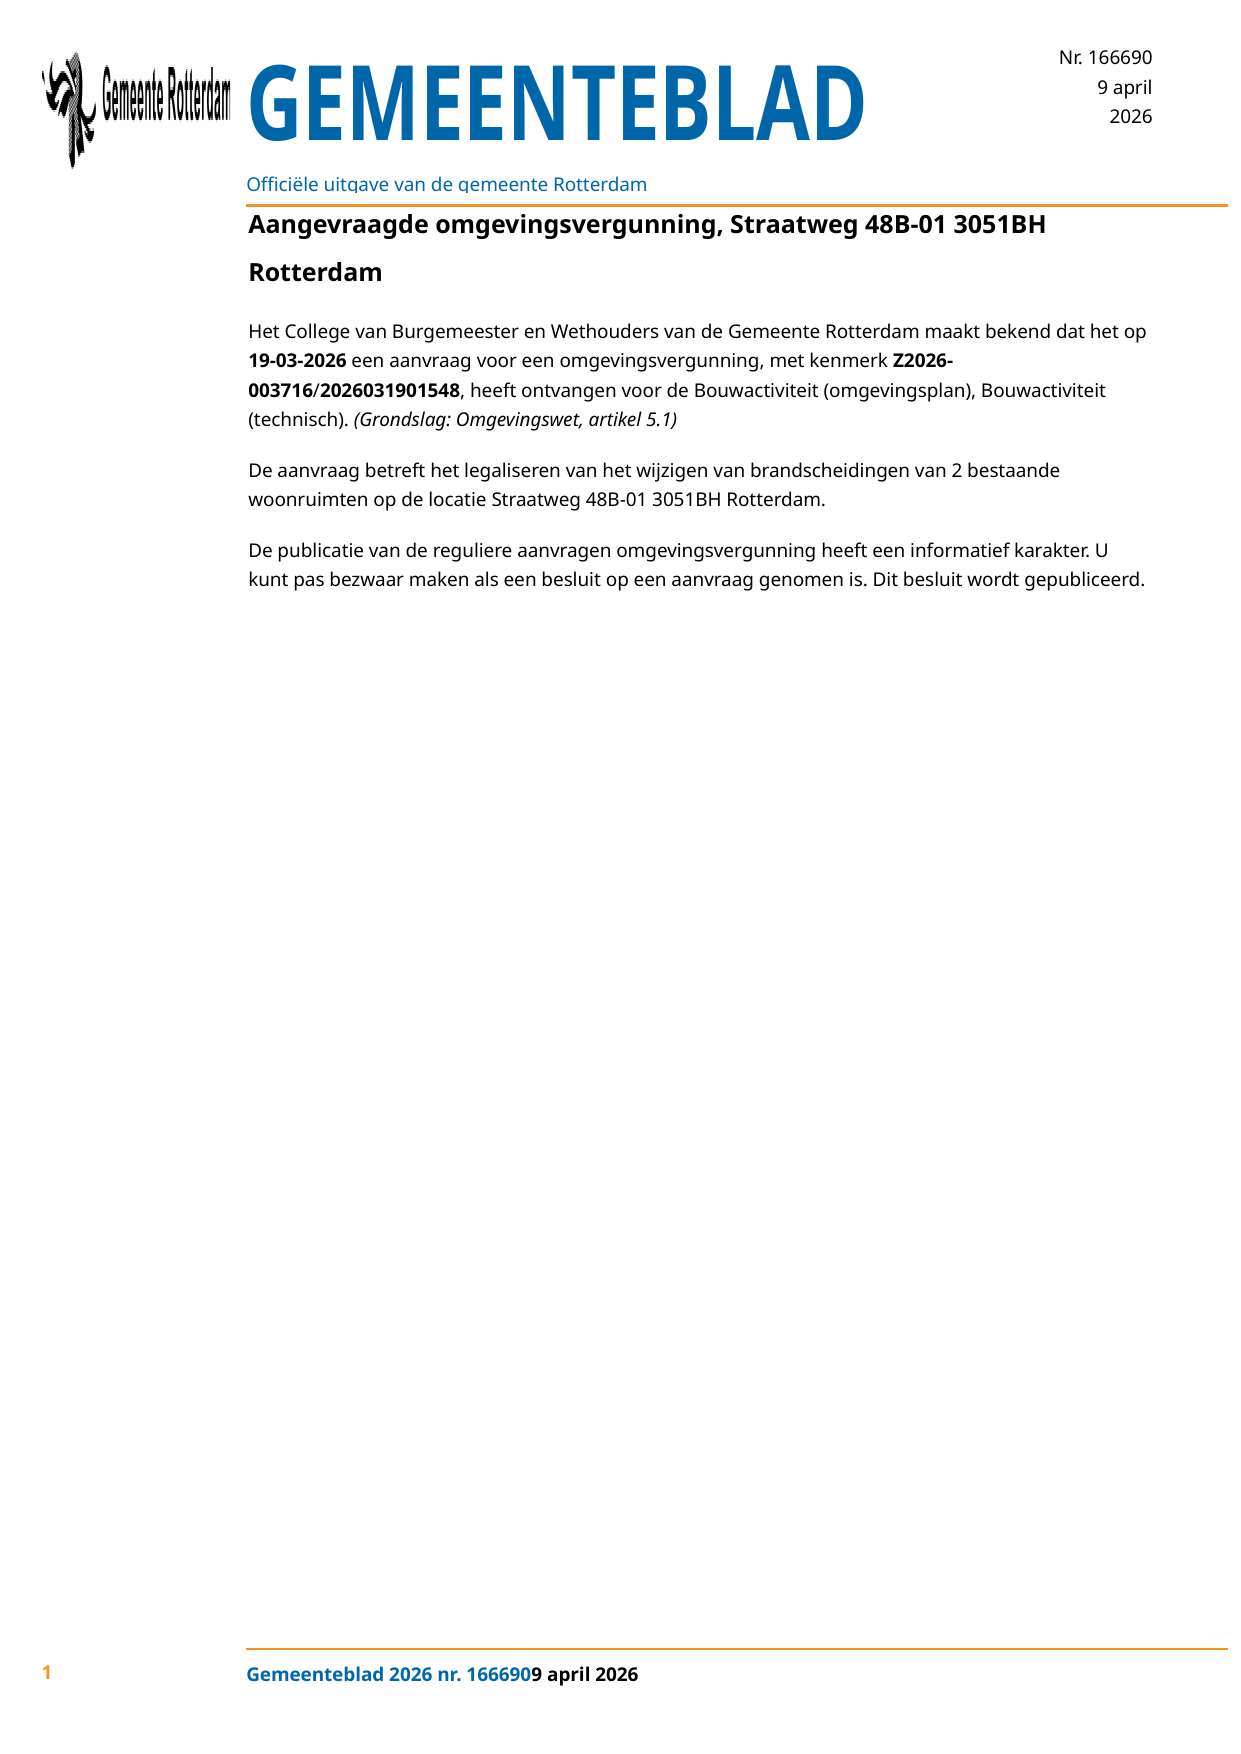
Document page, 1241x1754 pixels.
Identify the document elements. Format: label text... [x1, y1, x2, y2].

text Aangevraagde omgevingsvergunning, Straatweg 48B-01 3051BH Rotterdam [248, 207, 1152, 288]
text De aanvraag betreft het legaliseren van het wijzigen van brandscheidingen van 2 bestaande woonruimten op de locatie Straatweg 48B-01 3051BH Rotterdam. [248, 457, 1152, 512]
text Het College van Burgemeester en Wethouders van de Gemeente Rotterdam maakt bekend dat het op 19-03-2026 een aanvraag voor een omgevingsvergunning, met kenmerk Z2026-003716/2026031901548, heeft ontvangen voor de Bouwactiviteit (omgevingsplan), Bouwactiviteit (technisch). (Grondslag: Omgevingswet, artikel 5.1) [248, 318, 1152, 432]
picture [41, 47, 231, 172]
text De publicatie van de reguliere aanvragen omgevingsvergunning heeft een informatief karakter. U kunt pas bezwaar maken als een besluit op een aanvraag genomen is. Dit besluit wordt gepubliceerd. [248, 537, 1152, 592]
